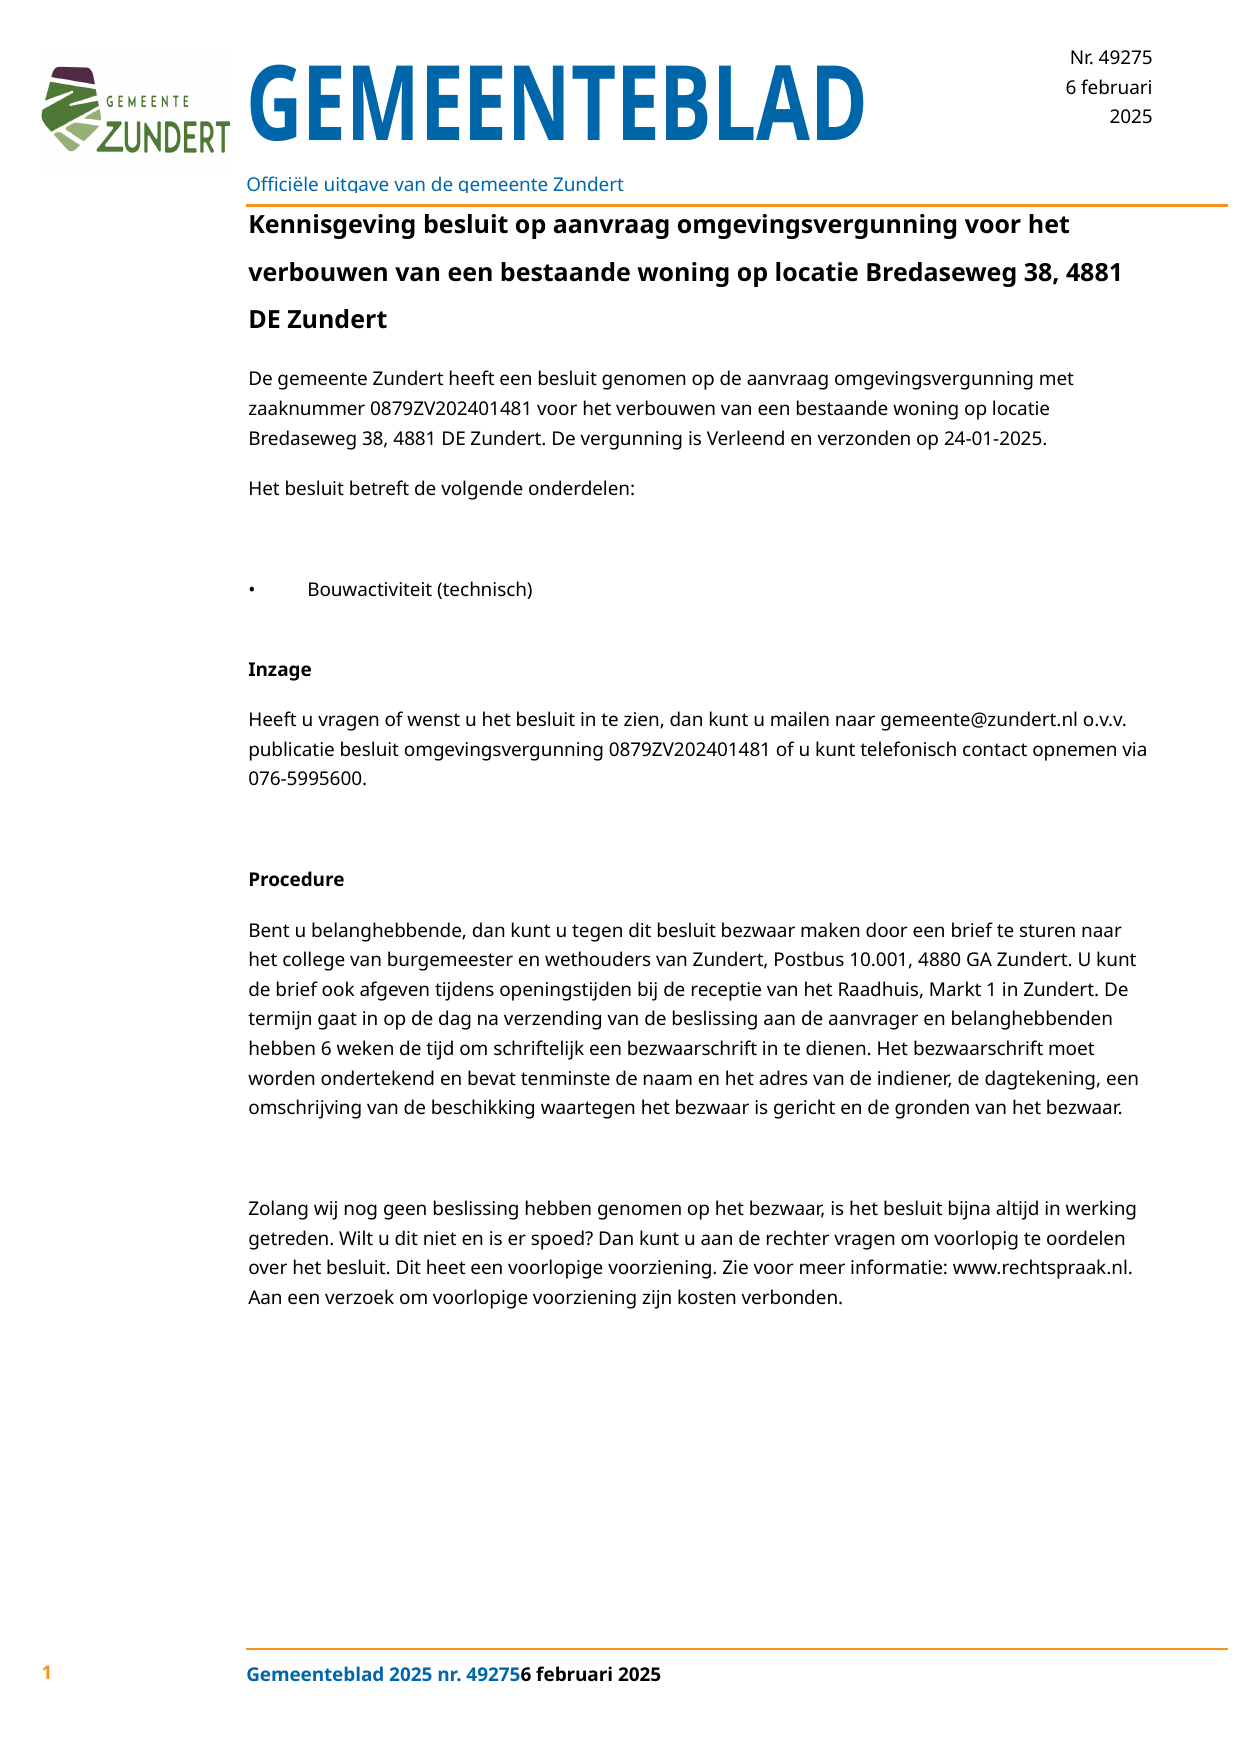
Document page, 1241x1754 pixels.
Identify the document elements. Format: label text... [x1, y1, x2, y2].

text Inzage [248, 656, 1152, 682]
text Zolang wij nog geen beslissing hebben genomen op het bezwaar, is het besluit bijna altijd in werking getreden. Wilt u dit niet en is er spoed? Dan kunt u aan de rechter vragen om voorlopig te oordelen over het besluit. Dit heet een voorlopige voorziening. Zie voor meer informatie: www.rechtspraak.nl. Aan een verzoek om voorlopige voorziening zijn kosten verbonden. [248, 1195, 1152, 1309]
text Het besluit betreft de volgende onderdelen: [248, 475, 1152, 501]
picture [41, 47, 231, 172]
text Procedure [248, 866, 1152, 892]
text Heeft u vragen of wenst u het besluit in te zien, dan kunt u mailen naar gemeente@zundert.nl o.v.v. publicatie besluit omgevingsvergunning 0879ZV202401481 of u kunt telefonisch contact opnemen via 076-5995600. [248, 706, 1152, 791]
text Kennisgeving besluit op aanvraag omgevingsvergunning voor het verbouwen van een bestaande woning op locatie Bredaseweg 38, 4881 DE Zundert [248, 207, 1152, 336]
text De gemeente Zundert heeft een besluit genomen op de aanvraag omgevingsvergunning met zaaknummer 0879ZV202401481 voor het verbouwen van een bestaande woning op locatie Bredaseweg 38, 4881 DE Zundert. De vergunning is Verleend en verzonden op 24-01-2025. [248, 366, 1152, 450]
list Bouwactiviteit (technisch) [248, 576, 1152, 602]
text Bent u belanghebbende, dan kunt u tegen dit besluit bezwaar maken door een brief te sturen naar het college van burgemeester en wethouders van Zundert, Postbus 10.001, 4880 GA Zundert. U kunt de brief ook afgeven tijdens openingstijden bij de receptie van het Raadhuis, Markt 1 in Zundert. De termijn gaat in op de dag na verzending van de beslissing aan de aanvrager en belanghebbenden hebben 6 weken de tijd om schriftelijk een bezwaarschrift in te dienen. Het bezwaarschrift moet worden ondertekend en bevat tenminste de naam en het adres van de indiener, de dagtekening, een omschrijving van de beschikking waartegen het bezwaar is gericht en de gronden van het bezwaar. [248, 917, 1152, 1120]
